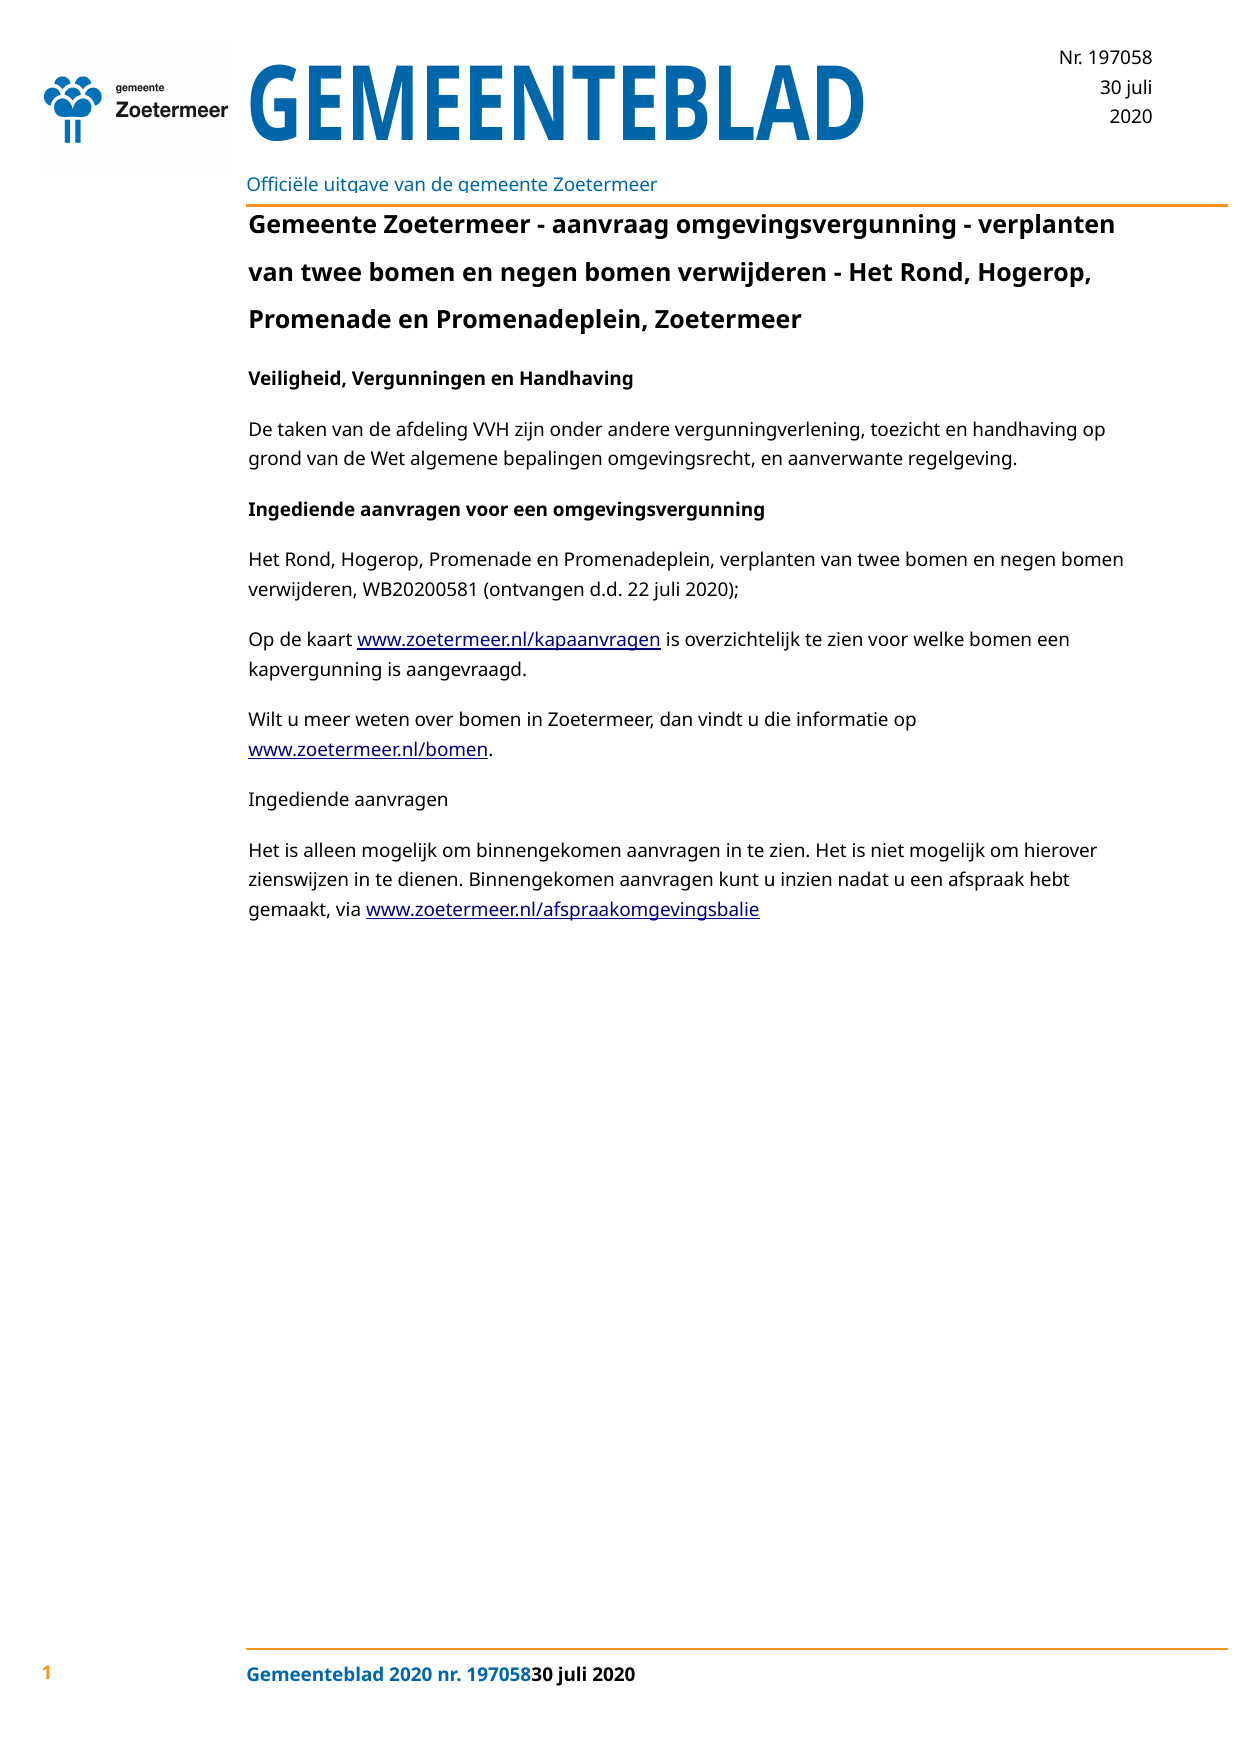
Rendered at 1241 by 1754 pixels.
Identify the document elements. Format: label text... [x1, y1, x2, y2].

text Het Rond, Hogerop, Promenade en Promenadeplein, verplanten van twee bomen en negen bomen verwijderen, WB20200581 (ontvangen d.d. 22 juli 2020); [248, 546, 1152, 602]
text Gemeente Zoetermeer - aanvraag omgevingsvergunning - verplanten van twee bomen en negen bomen verwijderen - Het Rond, Hogerop, Promenade en Promenadeplein, Zoetermeer [248, 207, 1152, 336]
picture [41, 47, 231, 172]
text Wilt u meer weten over bomen in Zoetermeer, dan vindt u die informatie op www.zoetermeer.nl/bomen. [248, 706, 1152, 762]
text De taken van de afdeling VVH zijn onder andere vergunningverlening, toezicht en handhaving op grond van de Wet algemene bepalingen omgevingsrecht, en aanverwante regelgeving. [248, 416, 1152, 471]
text Ingediende aanvragen [248, 786, 1152, 812]
text Veiligheid, Vergunningen en Handhaving [248, 366, 1152, 391]
text Het is alleen mogelijk om binnengekomen aanvragen in te zien. Het is niet mogelijk om hierover zienswijzen in te dienen. Binnengekomen aanvragen kunt u inzien nadat u een afspraak hebt gemaakt, via www.zoetermeer.nl/afspraakomgevingsbalie [248, 837, 1152, 922]
text Ingediende aanvragen voor een omgevingsvergunning [248, 496, 1152, 522]
text Op de kaart www.zoetermeer.nl/kapaanvragen is overzichtelijk te zien voor welke bomen een kapvergunning is aangevraagd. [248, 626, 1152, 682]
